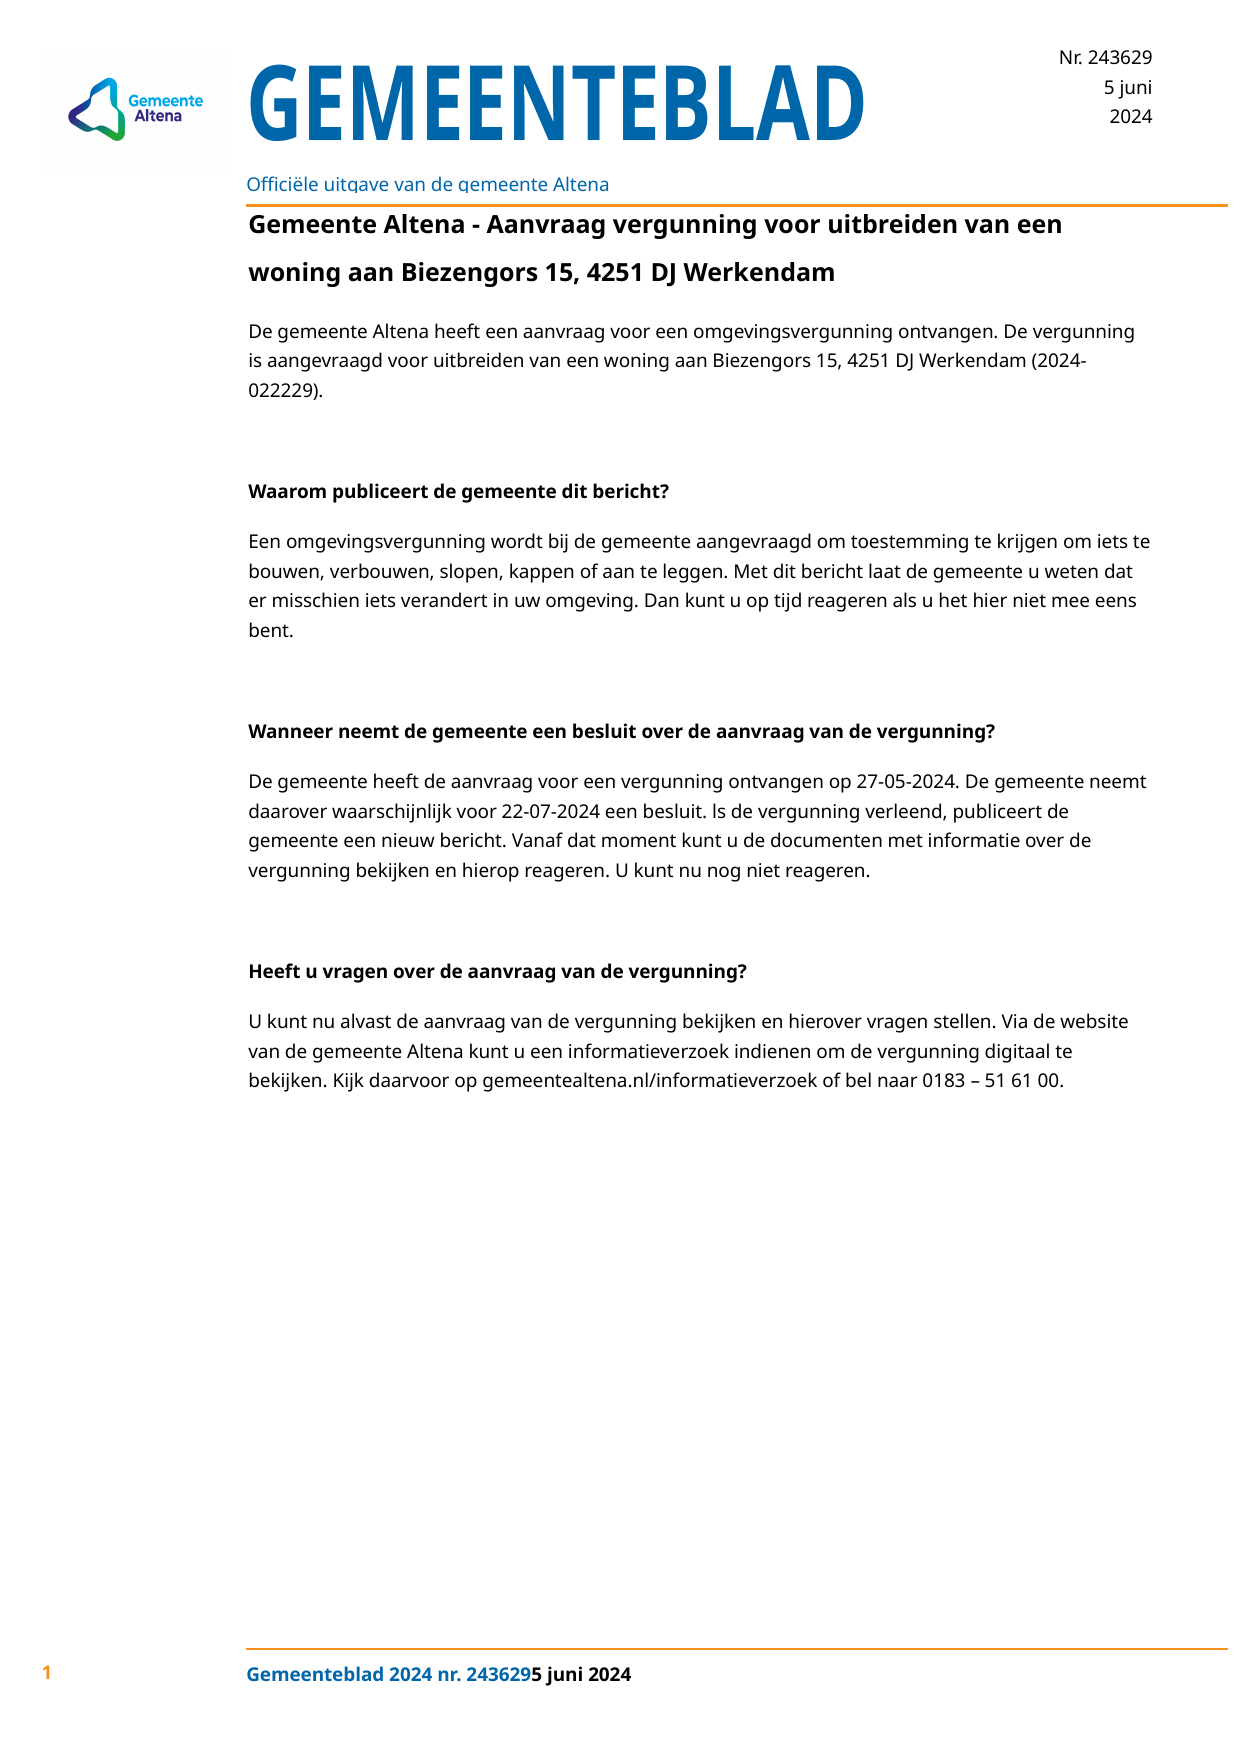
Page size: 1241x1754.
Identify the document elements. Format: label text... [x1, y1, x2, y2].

text De gemeente Altena heeft een aanvraag voor een omgevingsvergunning ontvangen. De vergunning is aangevraagd voor uitbreiden van een woning aan Biezengors 15, 4251 DJ Werkendam (2024-022229). [248, 318, 1152, 403]
text Waarom publiceert de gemeente dit bericht? [248, 478, 1152, 504]
text Een omgevingsvergunning wordt bij de gemeente aangevraagd om toestemming te krijgen om iets te bouwen, verbouwen, slopen, kappen of aan te leggen. Met dit bericht laat de gemeente u weten dat er misschien iets verandert in uw omgeving. Dan kunt u op tijd reageren als u het hier niet mee eens bent. [248, 528, 1152, 643]
text U kunt nu alvast de aanvraag van de vergunning bekijken en hierover vragen stellen. Via de website van de gemeente Altena kunt u een informatieverzoek indienen om de vergunning digitaal te bekijken. Kijk daarvoor op gemeentealtena.nl/informatieverzoek of bel naar 0183 – 51 61 00. [248, 1008, 1152, 1093]
text Wanneer neemt de gemeente een besluit over de aanvraag van de vergunning? [248, 718, 1152, 744]
text Gemeente Altena - Aanvraag vergunning voor uitbreiden van een woning aan Biezengors 15, 4251 DJ Werkendam [248, 207, 1152, 288]
text Heeft u vragen over de aanvraag van de vergunning? [248, 958, 1152, 984]
picture [41, 47, 231, 172]
text De gemeente heeft de aanvraag voor een vergunning ontvangen op 27-05-2024. De gemeente neemt daarover waarschijnlijk voor 22-07-2024 een besluit. ls de vergunning verleend, publiceert de gemeente een nieuw bericht. Vanaf dat moment kunt u de documenten met informatie over de vergunning bekijken en hierop reageren. U kunt nu nog niet reageren. [248, 768, 1152, 883]
